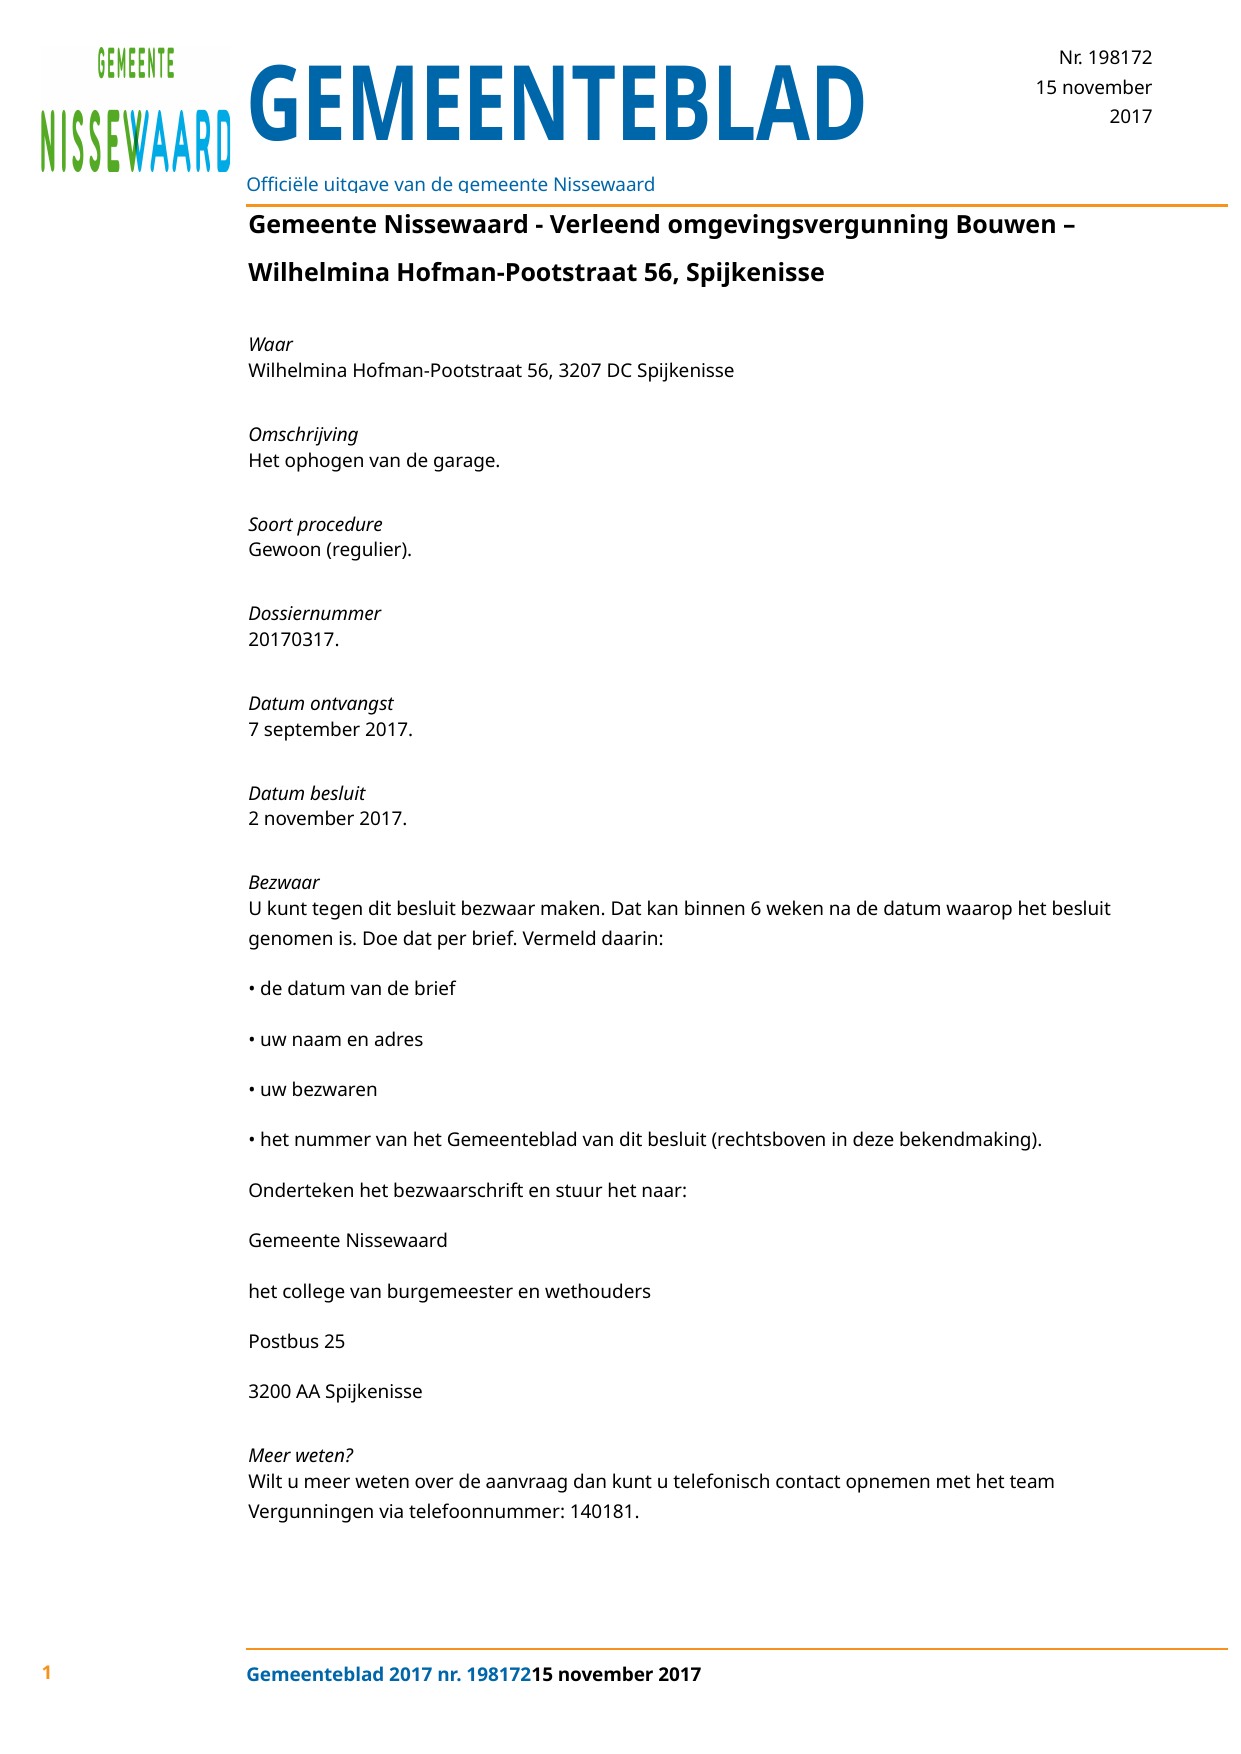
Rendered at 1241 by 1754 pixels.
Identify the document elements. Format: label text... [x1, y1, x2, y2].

text 2 november 2017. [248, 806, 1152, 831]
text Waar [248, 331, 1152, 357]
text Wilhelmina Hofman-Pootstraat 56, 3207 DC Spijkenisse [248, 357, 1152, 383]
text Datum ontvangst [248, 690, 1152, 716]
text Gemeente Nissewaard [248, 1227, 1152, 1253]
picture [222, 122, 227, 160]
picture [201, 122, 206, 138]
text 7 september 2017. [248, 716, 1152, 742]
text Datum besluit [248, 780, 1152, 806]
text Gemeente Nissewaard - Verleend omgevingsvergunning Bouwen – Wilhelmina Hofman-Pootstraat 56, Spijkenisse [248, 207, 1152, 288]
text Bezwaar [248, 869, 1152, 895]
text • de datum van de brief [248, 975, 1152, 1001]
text Wilt u meer weten over de aanvraag dan kunt u telefonisch contact opnemen met het team Vergunningen via telefoonnummer: 140181. [248, 1468, 1152, 1524]
text Soort procedure [248, 511, 1152, 537]
text Omschrijving [248, 421, 1152, 447]
text U kunt tegen dit besluit bezwaar maken. Dat kan binnen 6 weken na de datum waarop het besluit genomen is. Doe dat per brief. Vermeld daarin: [248, 895, 1152, 951]
picture [154, 157, 165, 172]
text • uw bezwaren [248, 1076, 1152, 1102]
picture [41, 47, 231, 172]
text Het ophogen van de garage. [248, 447, 1152, 473]
text Postbus 25 [248, 1328, 1152, 1354]
text 20170317. [248, 626, 1152, 652]
text Gewoon (regulier). [248, 537, 1152, 562]
text Dossiernummer [248, 601, 1152, 626]
text • het nummer van het Gemeenteblad van dit besluit (rechtsboven in deze bekendmaking). [248, 1127, 1152, 1152]
text het college van burgemeester en wethouders [248, 1278, 1152, 1303]
text Meer weten? [248, 1443, 1152, 1468]
text 3200 AA Spijkenisse [248, 1379, 1152, 1404]
text Onderteken het bezwaarschrift en stuur het naar: [248, 1177, 1152, 1203]
text • uw naam en adres [248, 1026, 1152, 1051]
picture [176, 157, 187, 172]
picture [200, 151, 206, 172]
